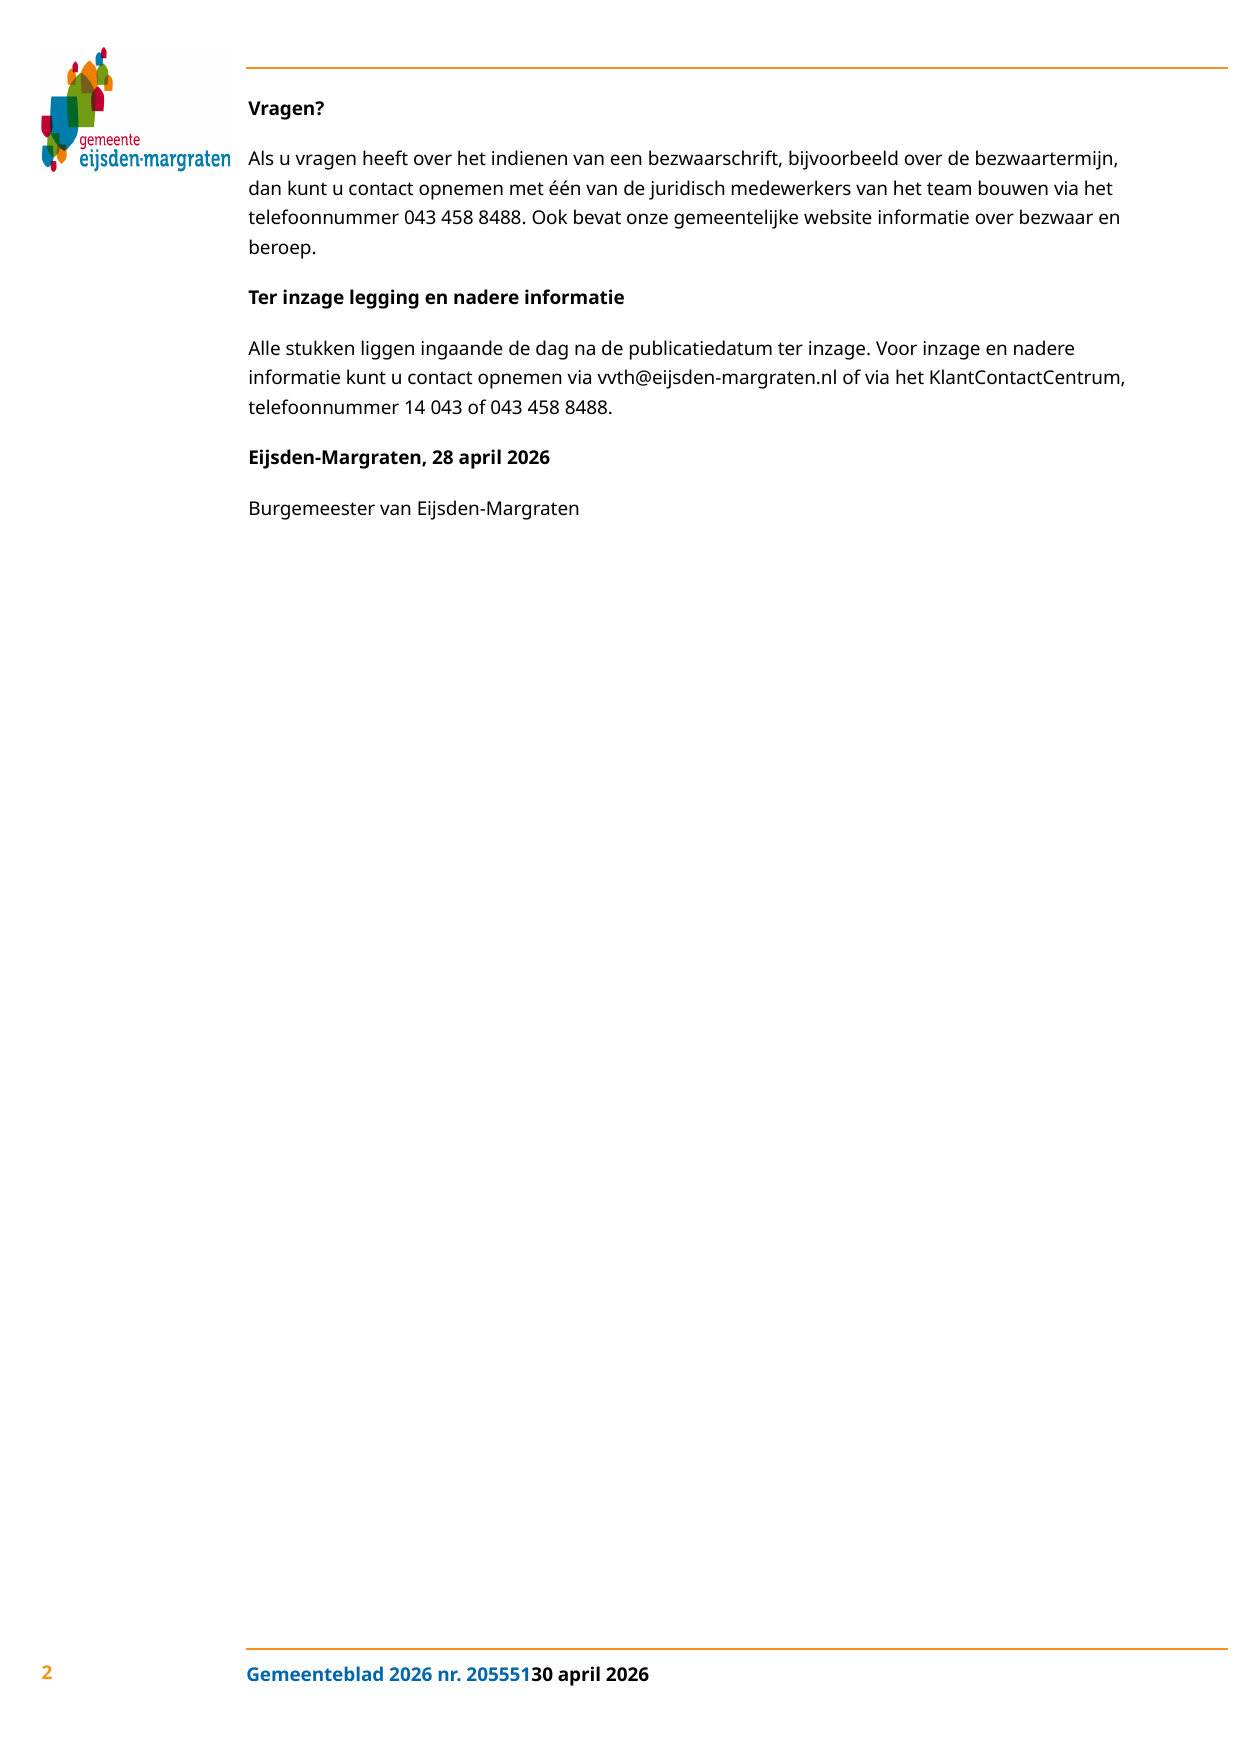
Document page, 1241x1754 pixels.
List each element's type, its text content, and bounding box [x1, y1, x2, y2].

text Als u vragen heeft over het indienen van een bezwaarschrift, bijvoorbeeld over de bezwaartermijn, dan kunt u contact opnemen met één van de juridisch medewerkers van het team bouwen via het telefoonnummer 043 458 8488. Ook bevat onze gemeentelijke website informatie over bezwaar en beroep. [248, 145, 1152, 260]
text Ter inzage legging en nadere informatie [248, 284, 1152, 310]
text Vragen? [248, 95, 1152, 121]
picture [41, 47, 231, 172]
text Burgemeester van Eijsden-Margraten [248, 495, 1152, 521]
text Eijsden-Margraten, 28 april 2026 [248, 444, 1152, 470]
text Alle stukken liggen ingaande de dag na de publicatiedatum ter inzage. Voor inzage en nadere informatie kunt u contact opnemen via vvth@eijsden-margraten.nl of via het KlantContactCentrum, telefoonnummer 14 043 of 043 458 8488. [248, 335, 1152, 420]
